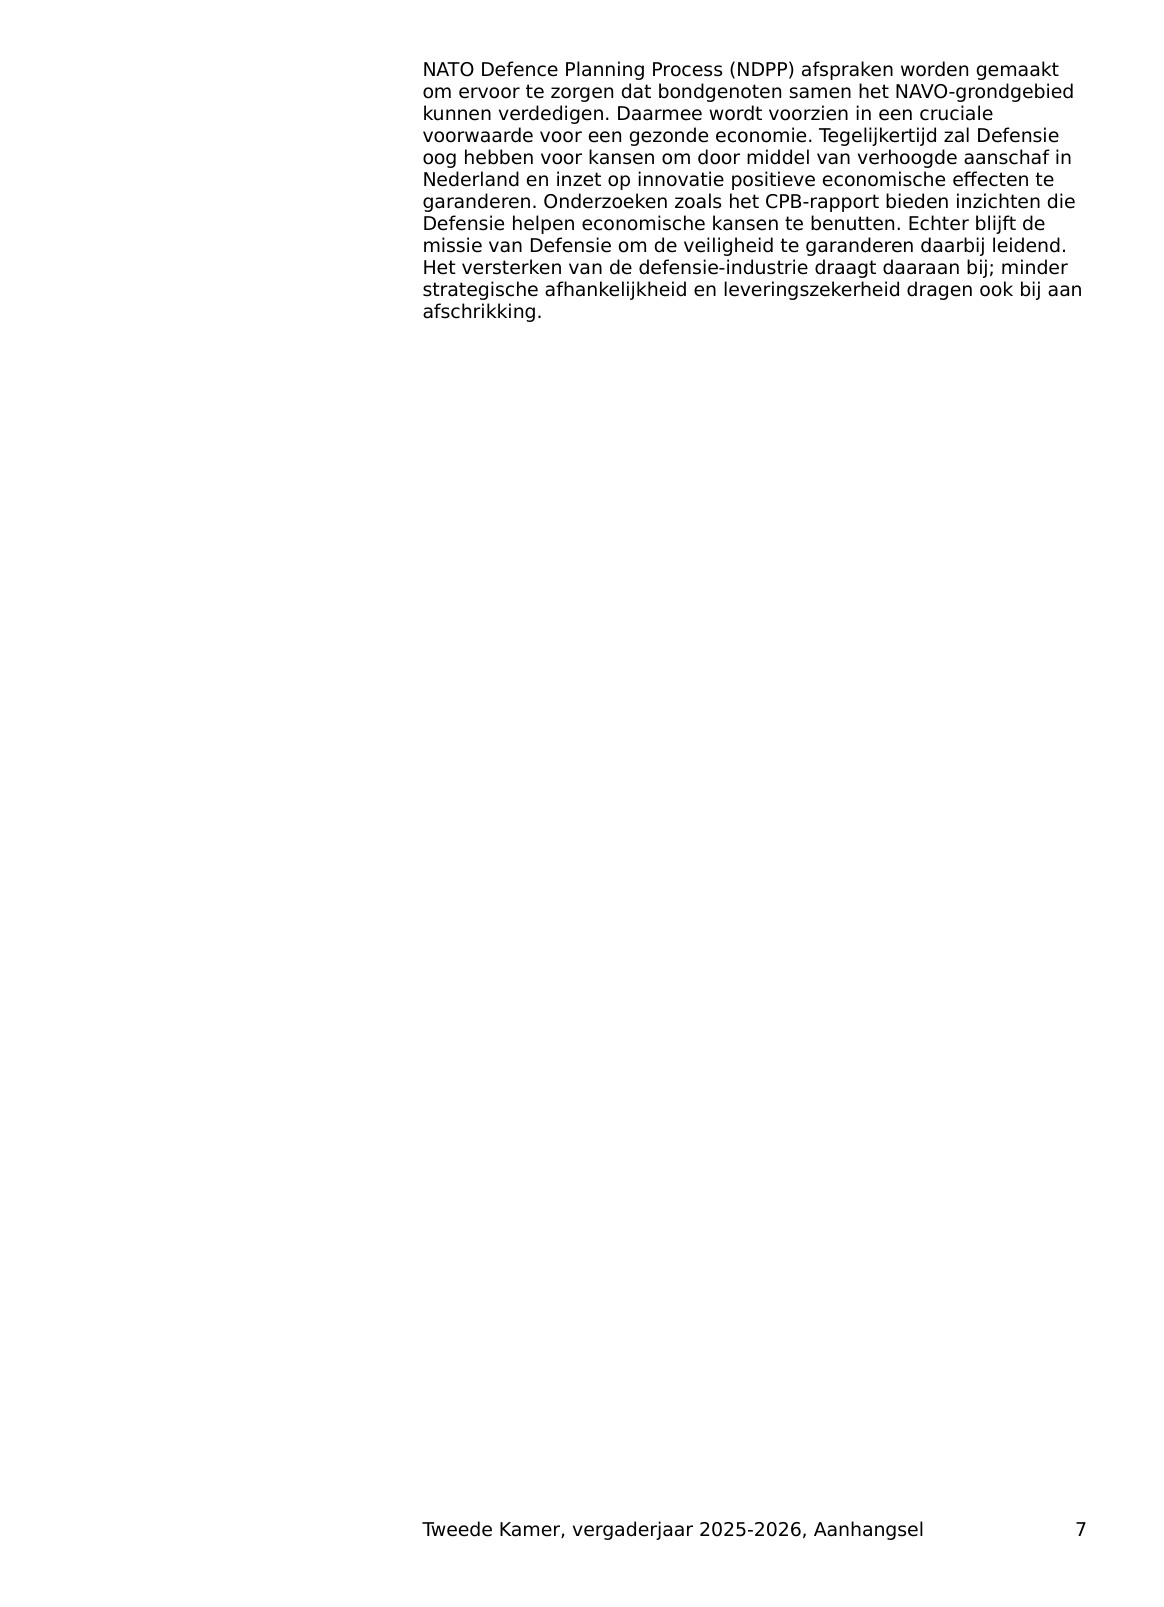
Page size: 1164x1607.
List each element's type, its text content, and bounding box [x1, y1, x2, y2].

text NATO Defence Planning Process (NDPP) afspraken worden gemaakt om ervoor te zorgen dat bondgenoten samen het NAVO-grondgebied kunnen verdedigen. Daarmee wordt voorzien in een cruciale voorwaarde voor een gezonde economie. Tegelijkertijd zal Defensie oog hebben voor kansen om door middel van verhoogde aanschaf in Nederland en inzet op innovatie positieve economische effecten te garanderen. Onderzoeken zoals het CPB-rapport bieden inzichten die Defensie helpen economische kansen te benutten. Echter blijft de missie van Defensie om de veiligheid te garanderen daarbij leidend. Het versterken van de defensie-industrie draagt daaraan bij; minder strategische afhankelijkheid en leveringszekerheid dragen ook bij aan afschrikking. [422, 59, 1087, 323]
